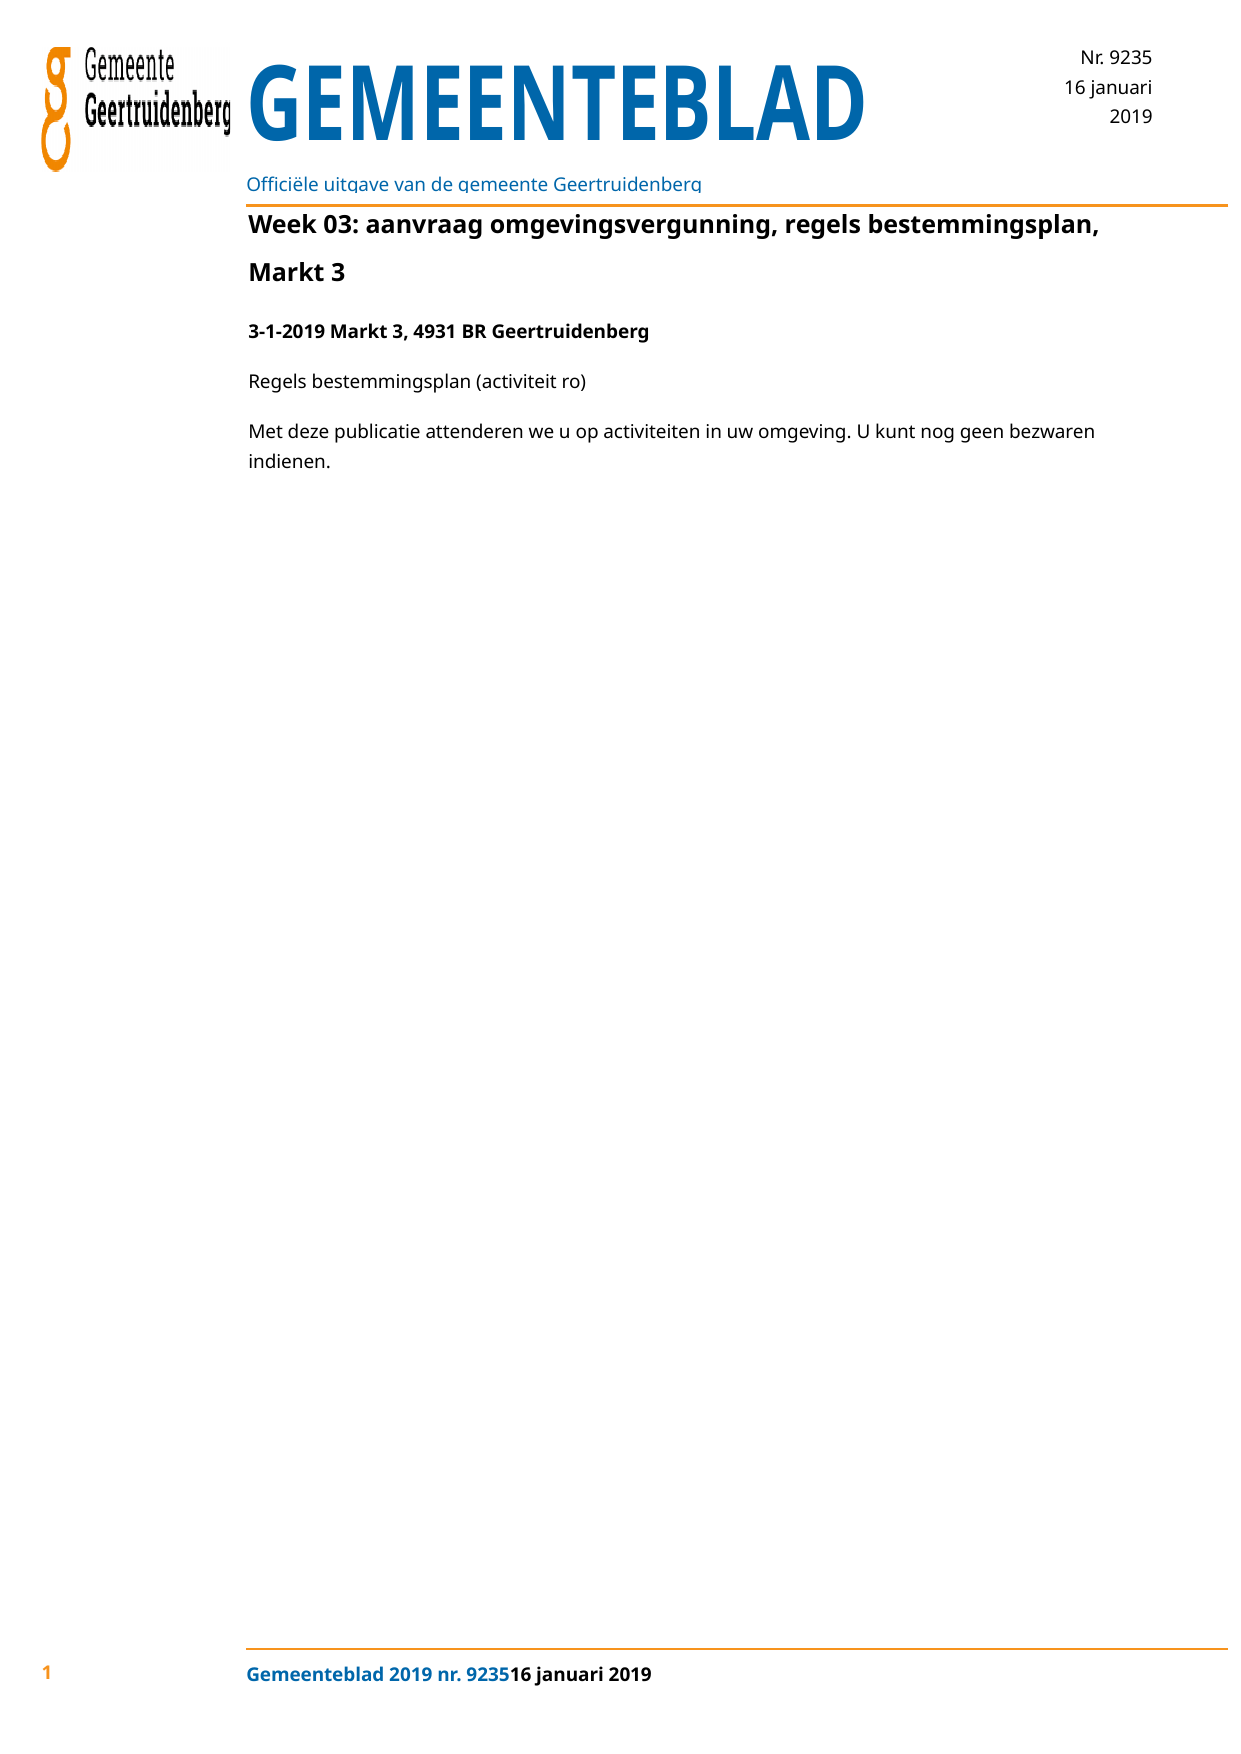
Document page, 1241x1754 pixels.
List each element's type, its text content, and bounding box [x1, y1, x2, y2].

text 3-1-2019 Markt 3, 4931 BR Geertruidenberg [248, 318, 1152, 344]
text Met deze publicatie attenderen we u op activiteiten in uw omgeving. U kunt nog geen bezwaren indienen. [248, 419, 1152, 474]
text Regels bestemmingsplan (activiteit ro) [248, 368, 1152, 394]
picture [41, 47, 231, 172]
text Week 03: aanvraag omgevingsvergunning, regels bestemmingsplan, Markt 3 [248, 207, 1152, 288]
